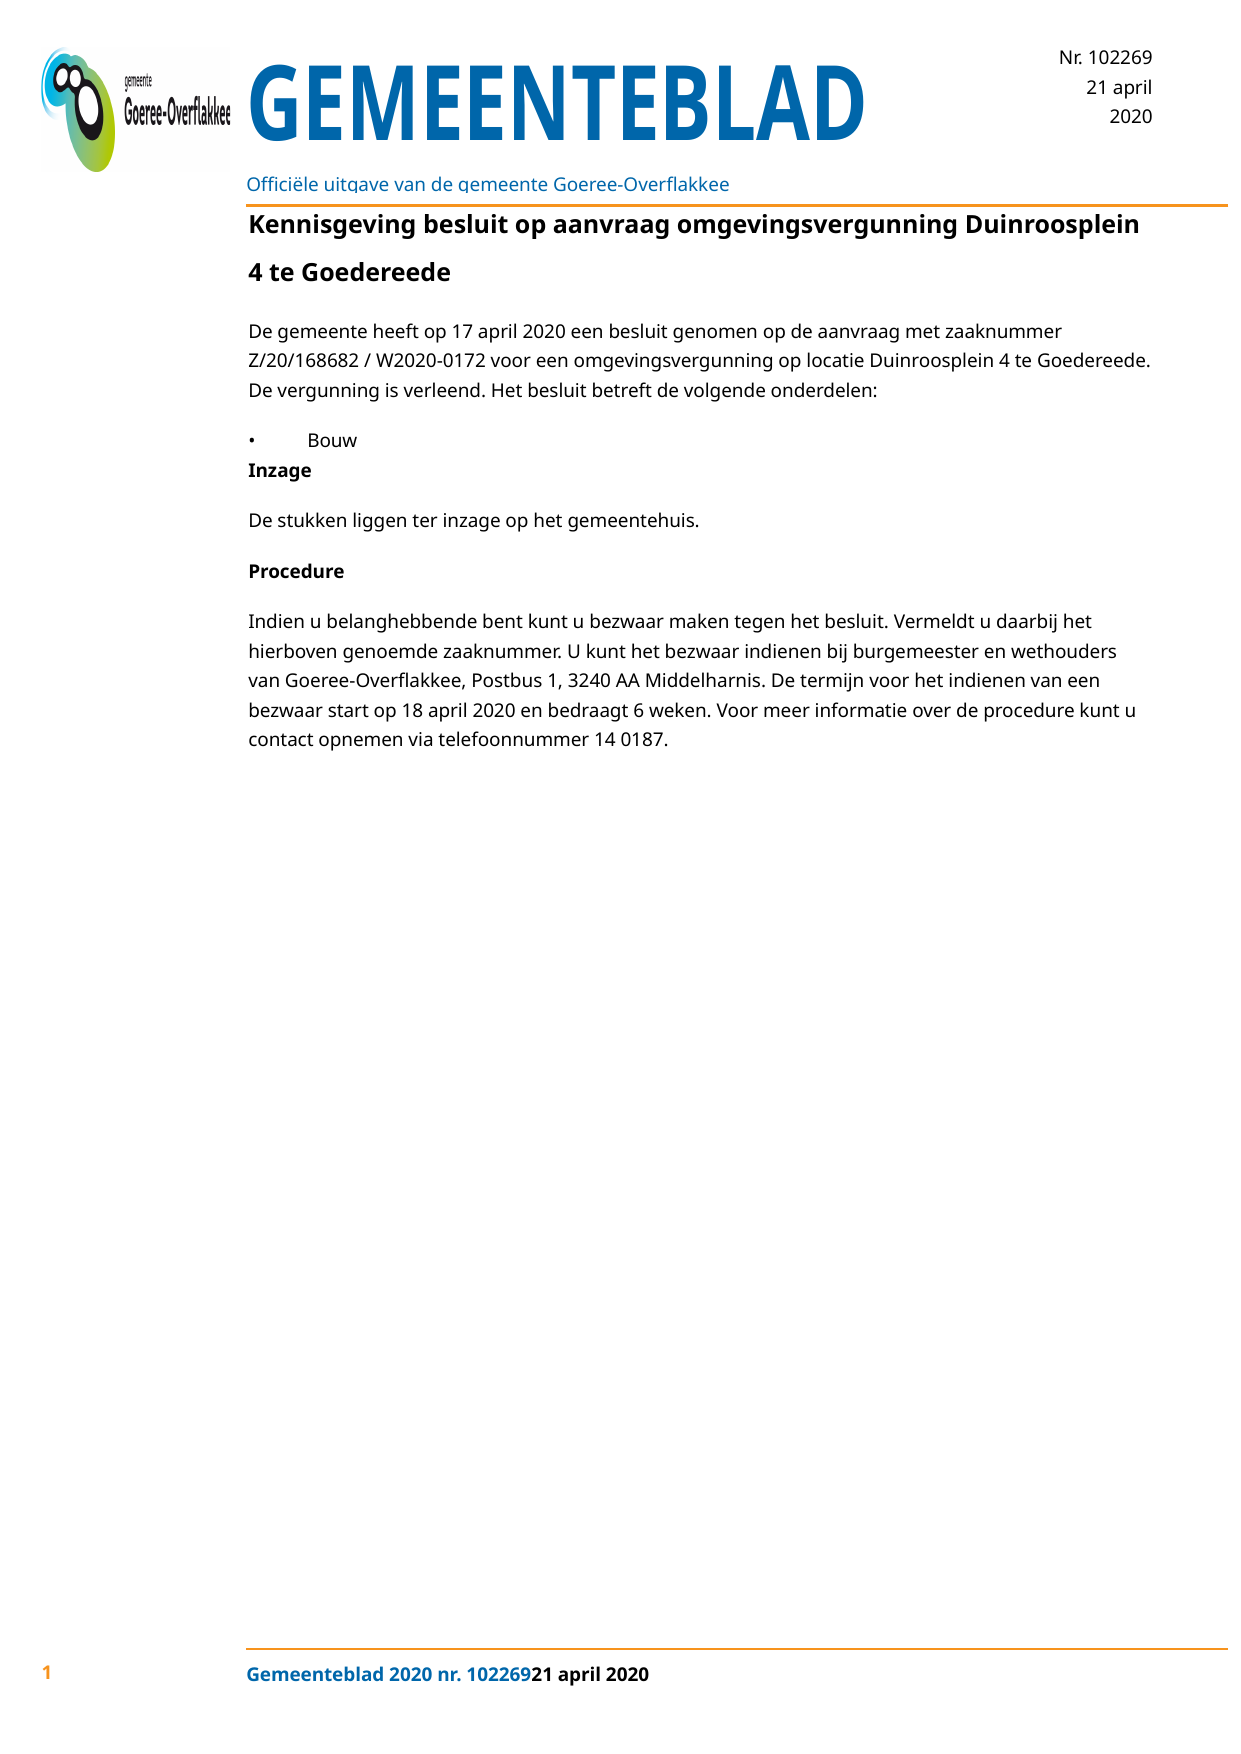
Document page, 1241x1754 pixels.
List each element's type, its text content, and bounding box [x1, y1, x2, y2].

text Kennisgeving besluit op aanvraag omgevingsvergunning Duinroosplein 4 te Goedereede [248, 207, 1152, 288]
text Indien u belanghebbende bent kunt u bezwaar maken tegen het besluit. Vermeldt u daarbij het hierboven genoemde zaaknummer. U kunt het bezwaar indienen bij burgemeester en wethouders van Goeree-Overflakkee, Postbus 1, 3240 AA Middelharnis. De termijn voor het indienen van een bezwaar start op 18 april 2020 en bedraagt 6 weken. Voor meer informatie over de procedure kunt u contact opnemen via telefoonnummer 14 0187. [248, 608, 1152, 752]
text De gemeente heeft op 17 april 2020 een besluit genomen op de aanvraag met zaaknummer Z/20/168682 / W2020-0172 voor een omgevingsvergunning op locatie Duinroosplein 4 te Goedereede. De vergunning is verleend. Het besluit betreft de volgende onderdelen: [248, 318, 1152, 403]
list Bouw [248, 427, 1152, 453]
picture [41, 47, 231, 172]
text Inzage [248, 457, 1152, 483]
text Procedure [248, 558, 1152, 584]
text De stukken liggen ter inzage op het gemeentehuis. [248, 507, 1152, 533]
